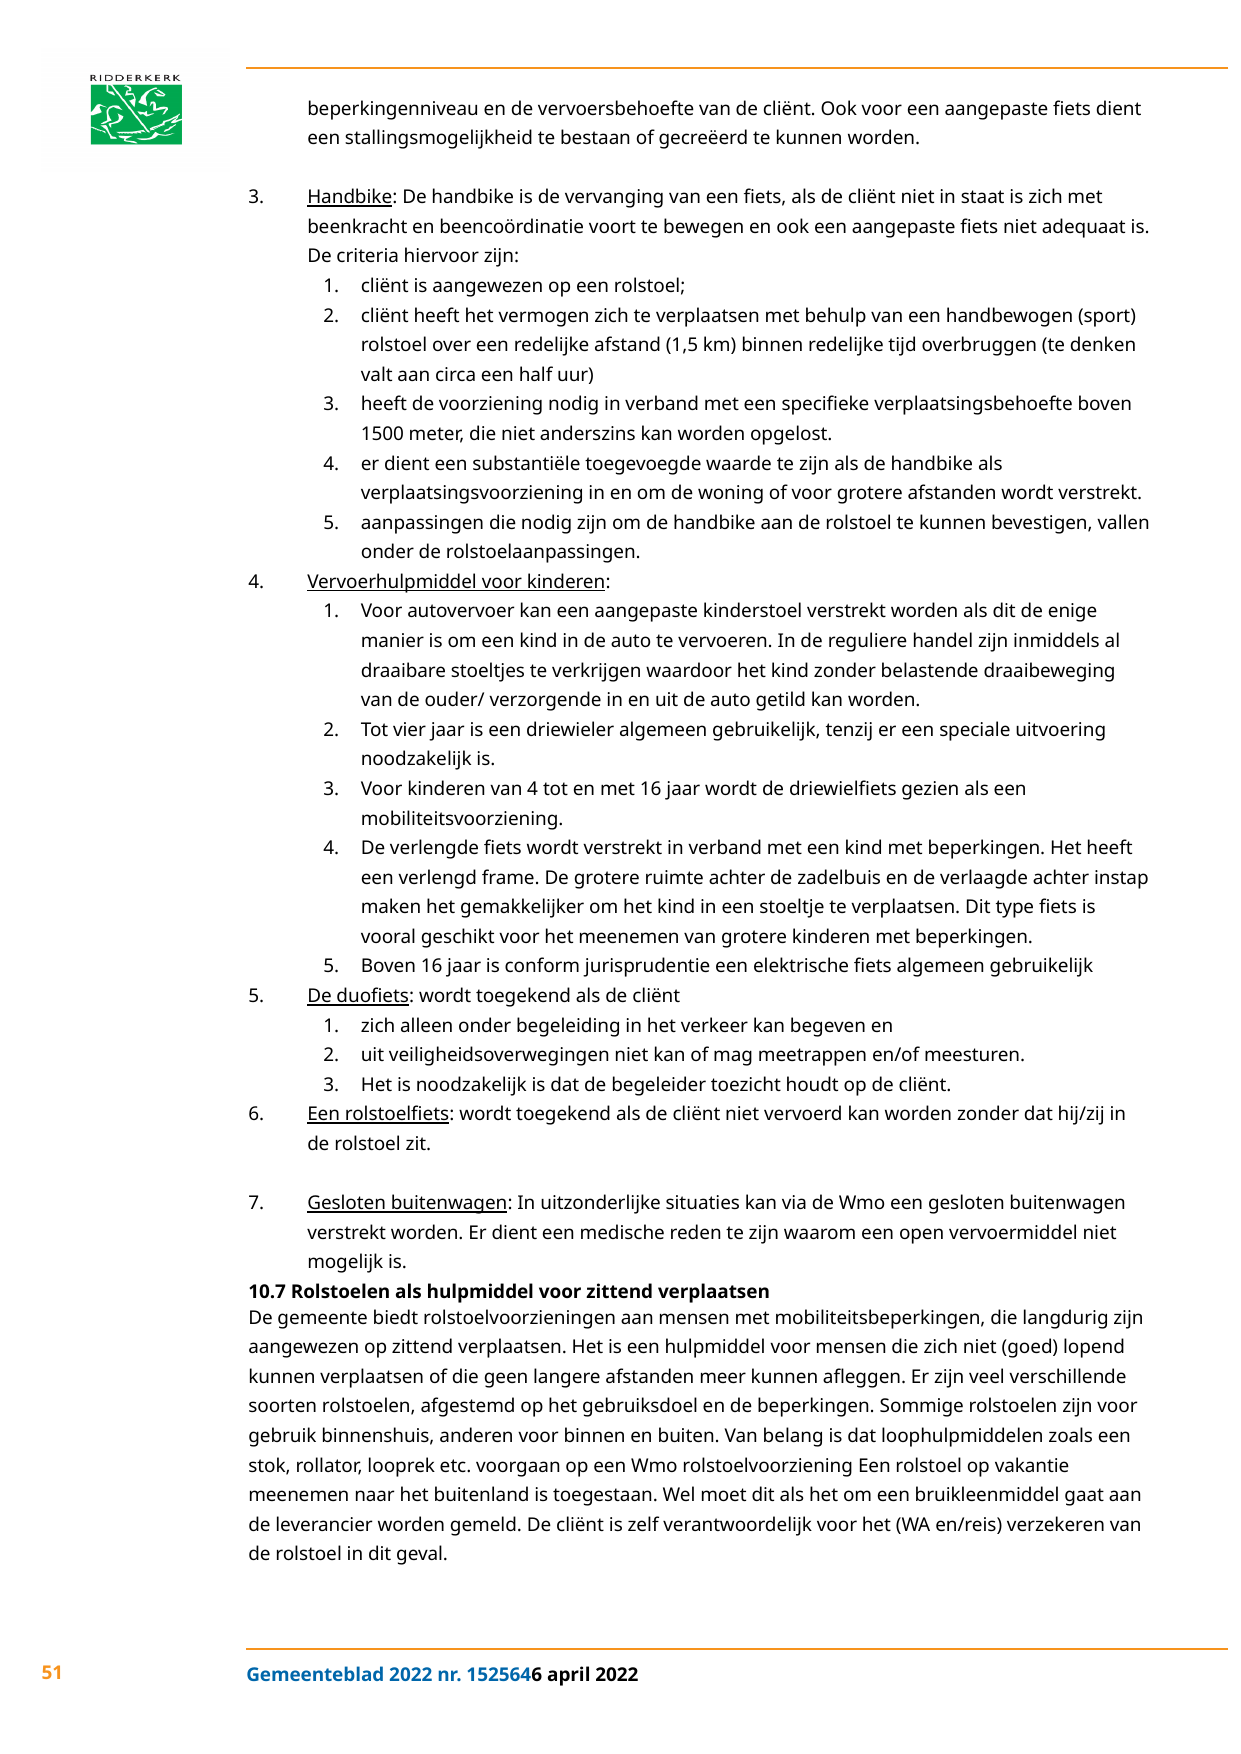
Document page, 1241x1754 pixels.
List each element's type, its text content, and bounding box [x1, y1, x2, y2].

list er dient een substantiële toegevoegde waarde te zijn als de handbike als verplaatsingsvoorziening in en om de woning of voor grotere afstanden wordt verstrekt. [323, 450, 1152, 505]
text De gemeente biedt rolstoelvoorzieningen aan mensen met mobiliteitsbeperkingen, die langdurig zijn aangewezen op zittend verplaatsen. Het is een hulpmiddel voor mensen die zich niet (goed) lopend kunnen verplaatsen of die geen langere afstanden meer kunnen afleggen. Er zijn veel verschillende soorten rolstoelen, afgestemd op het gebruiksdoel en de beperkingen. Sommige rolstoelen zijn voor gebruik binnenshuis, anderen voor binnen en buiten. Van belang is dat loophulpmiddelen zoals een stok, rollator, looprek etc. voorgaan op een Wmo rolstoelvoorziening Een rolstoel op vakantie meenemen naar het buitenland is toegestaan. Wel moet dit als het om een bruikleenmiddel gaat aan de leverancier worden gemeld. De cliënt is zelf verantwoordelijk voor het (WA en/reis) verzekeren van de rolstoel in dit geval. [248, 1304, 1152, 1566]
list cliënt is aangewezen op een rolstoel; [323, 272, 1152, 298]
list Voor kinderen van 4 tot en met 16 jaar wordt de driewielfiets gezien als een mobiliteitsvoorziening. [323, 775, 1152, 831]
list uit veiligheidsoverwegingen niet kan of mag meetrappen en/of meesturen. [323, 1041, 1152, 1067]
list Voor autovervoer kan een aangepaste kinderstoel verstrekt worden als dit de enige manier is om een kind in de auto te vervoeren. In de reguliere handel zijn inmiddels al draaibare stoeltjes te verkrijgen waardoor het kind zonder belastende draaibeweging van de ouder/ verzorgende in en uit de auto getild kan worden. [323, 598, 1152, 712]
list Boven 16 jaar is conform jurisprudentie een elektrische fiets algemeen gebruikelijk [323, 953, 1152, 978]
picture [41, 47, 231, 172]
list Handbike: De handbike is de vervanging van een fiets, als de cliënt niet in staat is zich met beenkracht en beencoördinatie voort te bewegen en ook een aangepaste fiets niet adequaat is. De criteria hiervoor zijn: [248, 183, 1152, 268]
list Een rolstoelfiets: wordt toegekend als de cliënt niet vervoerd kan worden zonder dat hij/zij in de rolstoel zit. [248, 1101, 1152, 1156]
list Het is noodzakelijk is dat de begeleider toezicht houdt op de cliënt. [323, 1071, 1152, 1097]
list heeft de voorziening nodig in verband met een specifieke verplaatsingsbehoefte boven 1500 meter, die niet anderszins kan worden opgelost. [323, 391, 1152, 446]
list aanpassingen die nodig zijn om de handbike aan de rolstoel te kunnen bevestigen, vallen onder de rolstoelaanpassingen. [323, 509, 1152, 564]
list zich alleen onder begeleiding in het verkeer kan begeven en [323, 1012, 1152, 1038]
list De verlengde fiets wordt verstrekt in verband met een kind met beperkingen. Het heeft een verlengd frame. De grotere ruimte achter de zadelbuis en de verlaagde achter instap maken het gemakkelijker om het kind in een stoeltje te verplaatsen. Dit type fiets is vooral geschikt voor het meenemen van grotere kinderen met beperkingen. [323, 834, 1152, 949]
list Tot vier jaar is een driewieler algemeen gebruikelijk, tenzij er een speciale uitvoering noodzakelijk is. [323, 716, 1152, 771]
list beperkingenniveau en de vervoersbehoefte van de cliënt. Ook voor een aangepaste fiets dient een stallingsmogelijkheid te bestaan of gecreëerd te kunnen worden. [248, 95, 1152, 150]
list cliënt heeft het vermogen zich te verplaatsen met behulp van een handbewogen (sport) rolstoel over een redelijke afstand (1,5 km) binnen redelijke tijd overbruggen (te denken valt aan circa een half uur) [323, 302, 1152, 387]
list Vervoerhulpmiddel voor kinderen: [248, 568, 1152, 594]
text 10.7 Rolstoelen als hulpmiddel voor zittend verplaatsen [248, 1278, 1152, 1304]
list De duofiets: wordt toegekend als de cliënt [248, 982, 1152, 1008]
list Gesloten buitenwagen: In uitzonderlijke situaties kan via de Wmo een gesloten buitenwagen verstrekt worden. Er dient een medische reden te zijn waarom een open vervoermiddel niet mogelijk is. [248, 1189, 1152, 1274]
